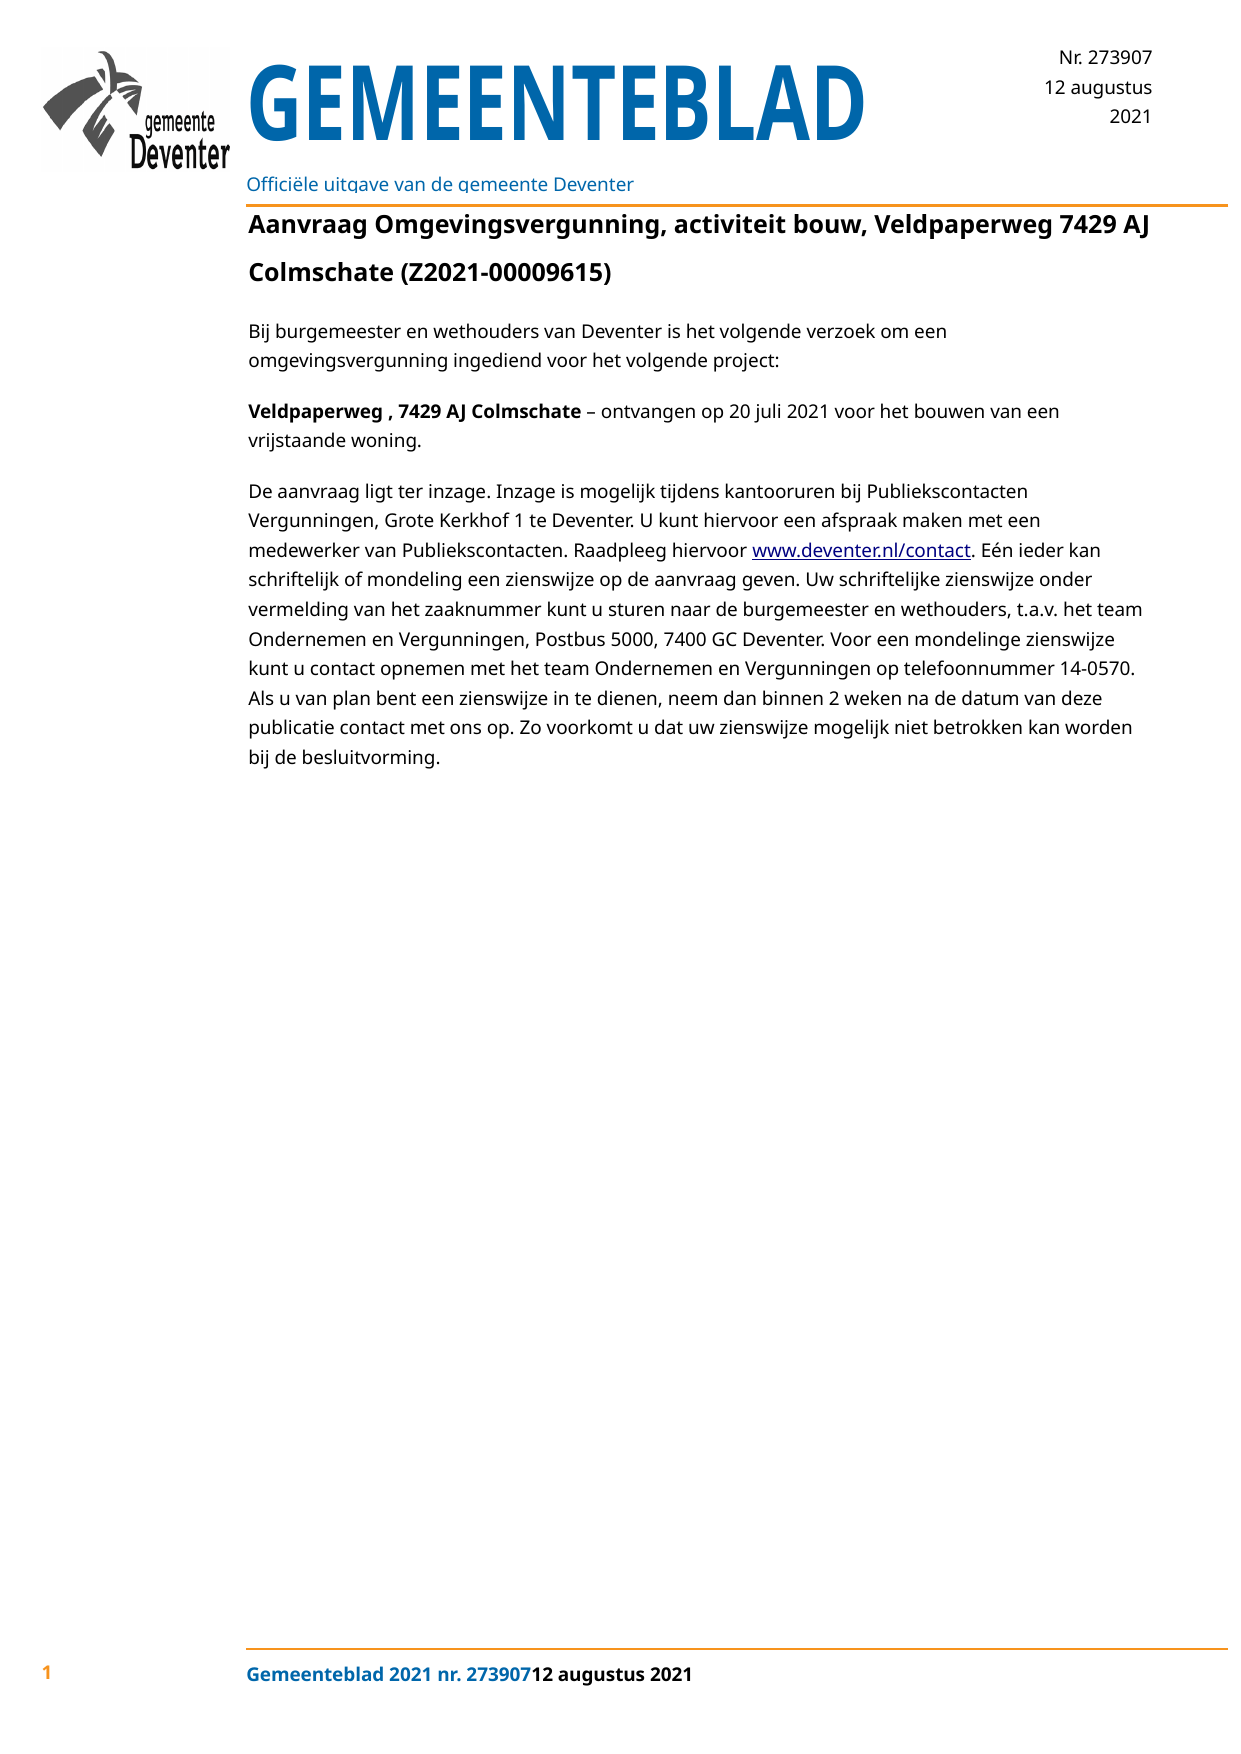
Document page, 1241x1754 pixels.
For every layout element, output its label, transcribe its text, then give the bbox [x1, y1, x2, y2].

picture [41, 47, 231, 172]
text De aanvraag ligt ter inzage. Inzage is mogelijk tijdens kantooruren bij Publiekscontacten Vergunningen, Grote Kerkhof 1 te Deventer. U kunt hiervoor een afspraak maken met een medewerker van Publiekscontacten. Raadpleeg hiervoor www.deventer.nl/contact. Eén ieder kan schriftelijk of mondeling een zienswijze op de aanvraag geven. Uw schriftelijke zienswijze onder vermelding van het zaaknummer kunt u sturen naar de burgemeester en wethouders, t.a.v. het team Ondernemen en Vergunningen, Postbus 5000, 7400 GC Deventer. Voor een mondelinge zienswijze kunt u contact opnemen met het team Ondernemen en Vergunningen op telefoonnummer 14-0570. Als u van plan bent een zienswijze in te dienen, neem dan binnen 2 weken na de datum van deze publicatie contact met ons op. Zo voorkomt u dat uw zienswijze mogelijk niet betrokken kan worden bij de besluitvorming. [248, 478, 1152, 770]
text Veldpaperweg , 7429 AJ Colmschate – ontvangen op 20 juli 2021 voor het bouwen van een vrijstaande woning. [248, 398, 1152, 453]
text Aanvraag Omgevingsvergunning, activiteit bouw, Veldpaperweg 7429 AJ Colmschate (Z2021-00009615) [248, 207, 1152, 288]
text Bij burgemeester en wethouders van Deventer is het volgende verzoek om een omgevingsvergunning ingediend voor het volgende project: [248, 318, 1152, 373]
